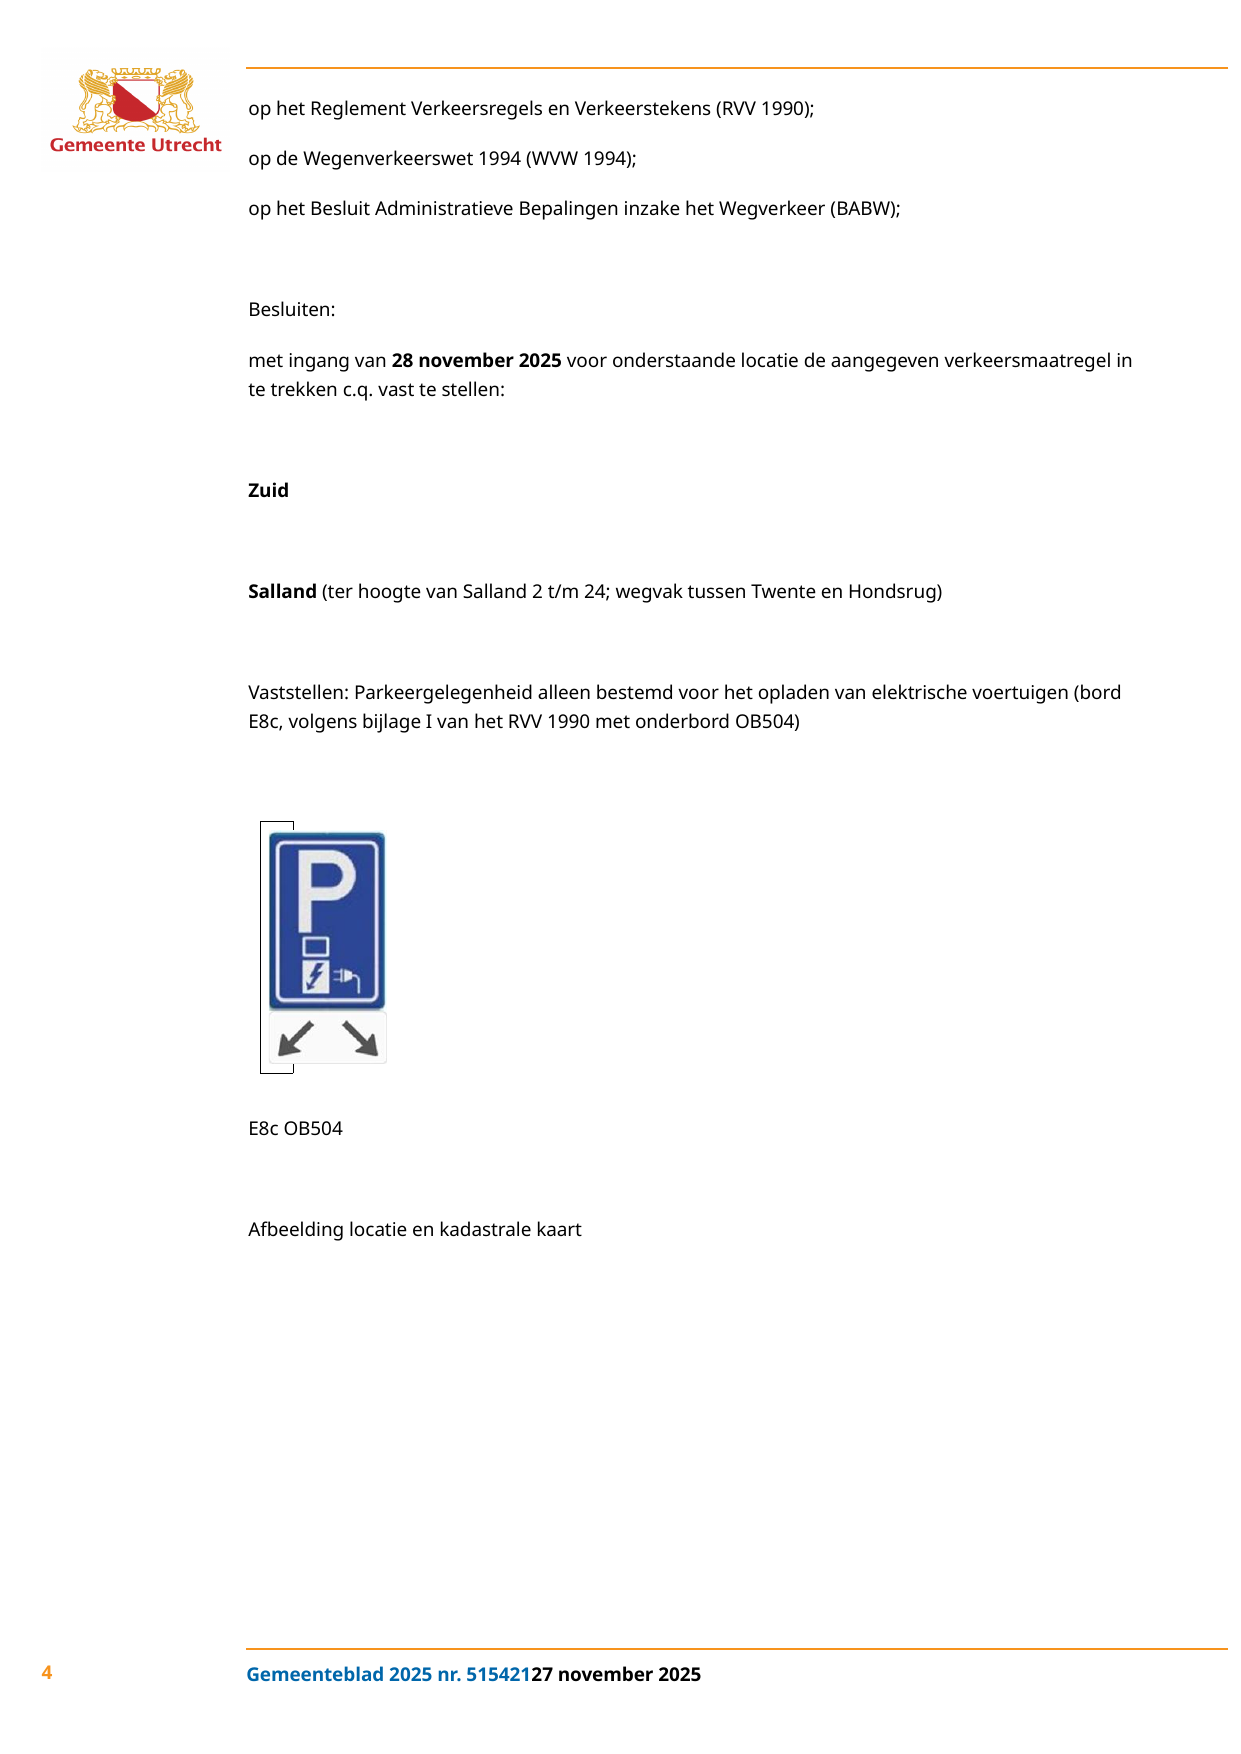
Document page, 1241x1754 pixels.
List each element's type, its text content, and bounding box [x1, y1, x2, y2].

text Vaststellen: Parkeergelegenheid alleen bestemd voor het opladen van elektrische voertuigen (bord E8c, volgens bijlage I van het RVV 1990 met onderbord OB504) [248, 679, 1152, 734]
text met ingang van 28 november 2025 voor onderstaande locatie de aangegeven verkeersmaatregel in te trekken c.q. vast te stellen: [248, 347, 1152, 402]
text op het Reglement Verkeersregels en Verkeerstekens (RVV 1990); [248, 95, 1152, 121]
picture [41, 47, 231, 172]
text Besluiten: [248, 296, 1152, 322]
text Afbeelding locatie en kadastrale kaart [248, 1216, 1152, 1242]
text Salland (ter hoogte van Salland 2 t/m 24; wegvak tussen Twente en Hondsrug) [248, 578, 1152, 604]
text E8c OB504 [248, 1115, 1152, 1141]
text op de Wegenverkeerswet 1994 (WVW 1994); [248, 145, 1152, 171]
picture [268, 830, 387, 1064]
text op het Besluit Administratieve Bepalingen inzake het Wegverkeer (BABW); [248, 196, 1152, 221]
text Zuid [248, 477, 1152, 503]
